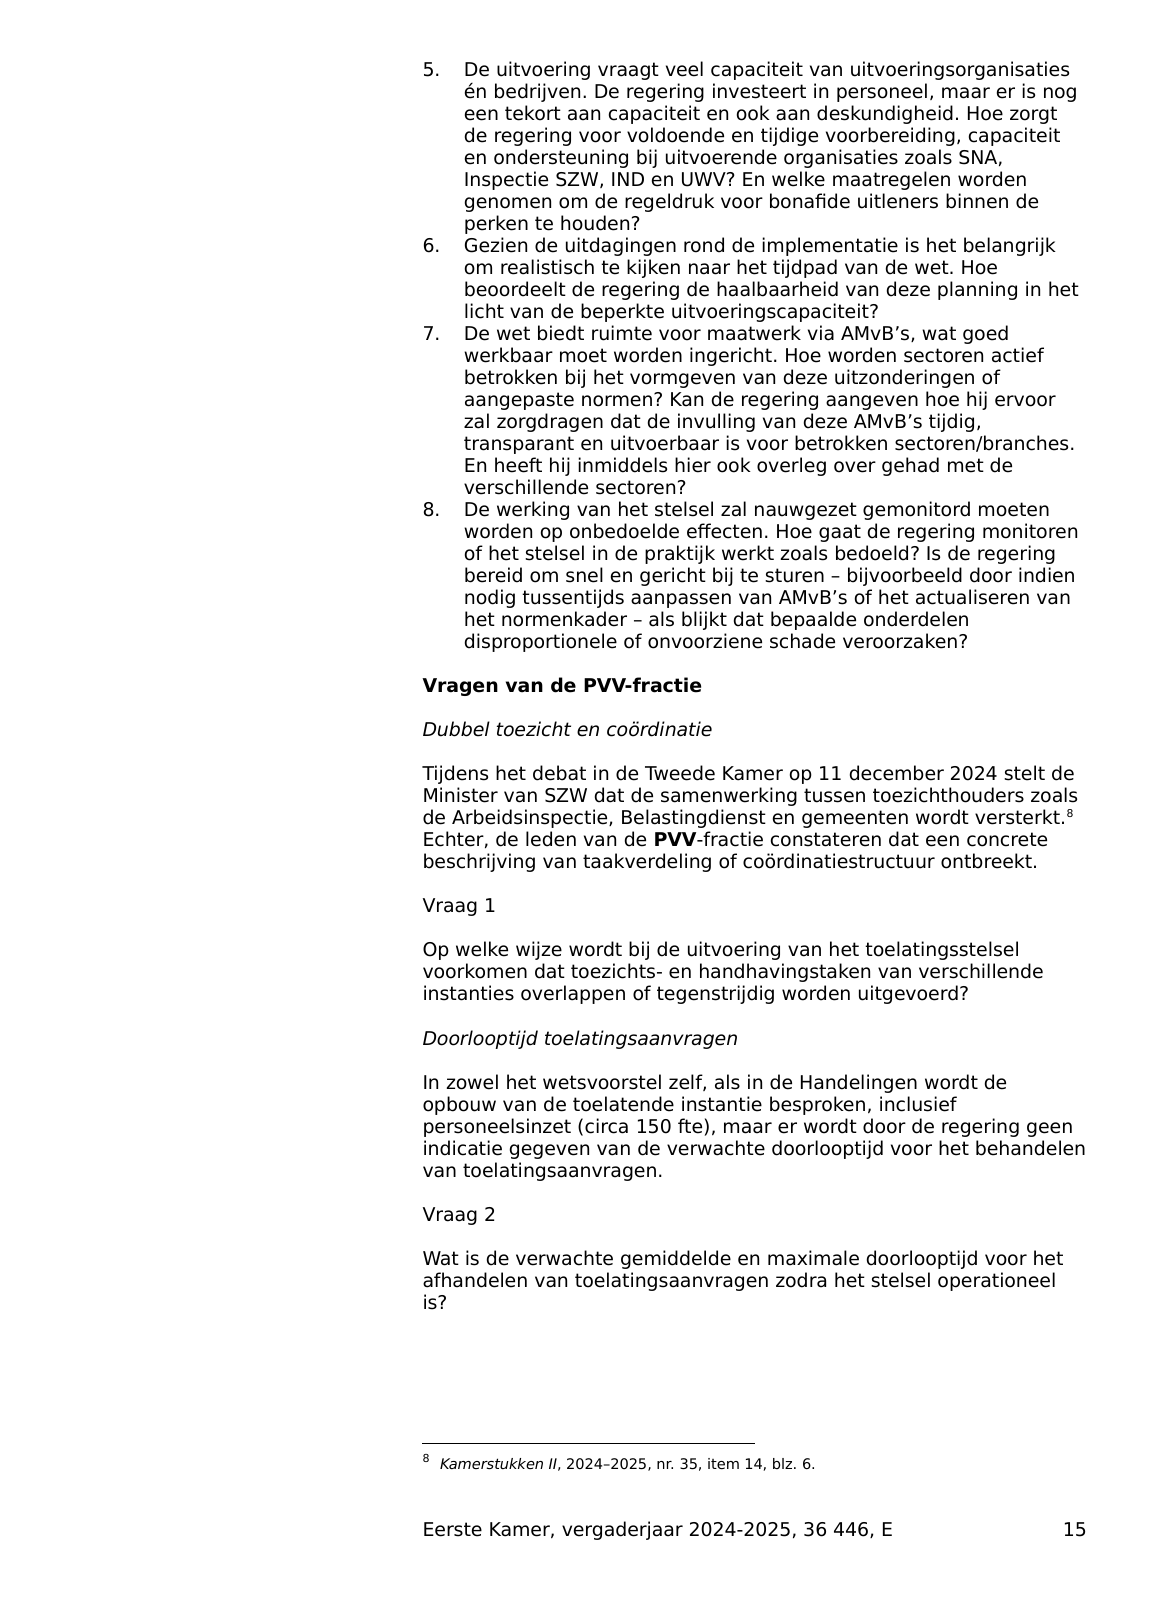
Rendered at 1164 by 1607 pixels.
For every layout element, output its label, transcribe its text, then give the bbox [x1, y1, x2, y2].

subtitle Vraag 2 [422, 1204, 1087, 1226]
text Kamerstukken II, 2024–2025, nr. 35, item 14, blz. 6. [422, 1452, 1087, 1474]
text 8. De werking van het stelsel zal nauwgezet gemonitord moeten worden op onbedoelde effecten. Hoe gaat de regering monitoren of het stelsel in de praktijk werkt zoals bedoeld? Is de regering bereid om snel en gericht bij te sturen – bijvoorbeeld door indien nodig tussentijds aanpassen van AMvB’s of het actualiseren van het normenkader – als blijkt dat bepaalde onderdelen disproportionele of onvoorziene schade veroorzaken? [422, 499, 1087, 652]
text 5. De uitvoering vraagt veel capaciteit van uitvoeringsorganisaties én bedrijven. De regering investeert in personeel, maar er is nog een tekort aan capaciteit en ook aan deskundigheid. Hoe zorgt de regering voor voldoende en tijdige voorbereiding, capaciteit en ondersteuning bij uitvoerende organisaties zoals SNA, Inspectie SZW, IND en UWV? En welke maatregelen worden genomen om de regeldruk voor bonafide uitleners binnen de perken te houden? [422, 59, 1087, 235]
subtitle Vraag 1 [422, 895, 1087, 917]
subtitle Dubbel toezicht en coördinatie [422, 719, 1087, 741]
text In zowel het wetsvoorstel zelf, als in de Handelingen wordt de opbouw van de toelatende instantie besproken, inclusief personeelsinzet (circa 150 fte), maar er wordt door de regering geen indicatie gegeven van de verwachte doorlooptijd voor het behandelen van toelatingsaanvragen. [422, 1072, 1087, 1181]
text Op welke wijze wordt bij de uitvoering van het toelatingsstelsel voorkomen dat toezichts- en handhavingstaken van verschillende instanties overlappen of tegenstrijdig worden uitgevoerd? [422, 939, 1087, 1005]
text 6. Gezien de uitdagingen rond de implementatie is het belangrijk om realistisch te kijken naar het tijdpad van de wet. Hoe beoordeelt de regering de haalbaarheid van deze planning in het licht van de beperkte uitvoeringscapaciteit? [422, 235, 1087, 323]
text Tijdens het debat in de Tweede Kamer op 11 december 2024 stelt de Minister van SZW dat de samenwerking tussen toezichthouders zoals de Arbeidsinspectie, Belastingdienst en gemeenten wordt versterkt. Echter, de leden van de PVV-fractie constateren dat een concrete beschrijving van taakverdeling of coördinatiestructuur ontbreekt. [422, 763, 1087, 873]
subtitle Doorlooptijd toelatingsaanvragen [422, 1027, 1087, 1049]
text 7. De wet biedt ruimte voor maatwerk via AMvB’s, wat goed werkbaar moet worden ingericht. Hoe worden sectoren actief betrokken bij het vormgeven van deze uitzonderingen of aangepaste normen? Kan de regering aangeven hoe hij ervoor zal zorgdragen dat de invulling van deze AMvB’s tijdig, transparant en uitvoerbaar is voor betrokken sectoren/branches. En heeft hij inmiddels hier ook overleg over gehad met de verschillende sectoren? [422, 323, 1087, 499]
subtitle Vragen van de PVV-fractie [422, 675, 1087, 697]
text Wat is de verwachte gemiddelde en maximale doorlooptijd voor het afhandelen van toelatingsaanvragen zodra het stelsel operationeel is? [422, 1248, 1087, 1314]
